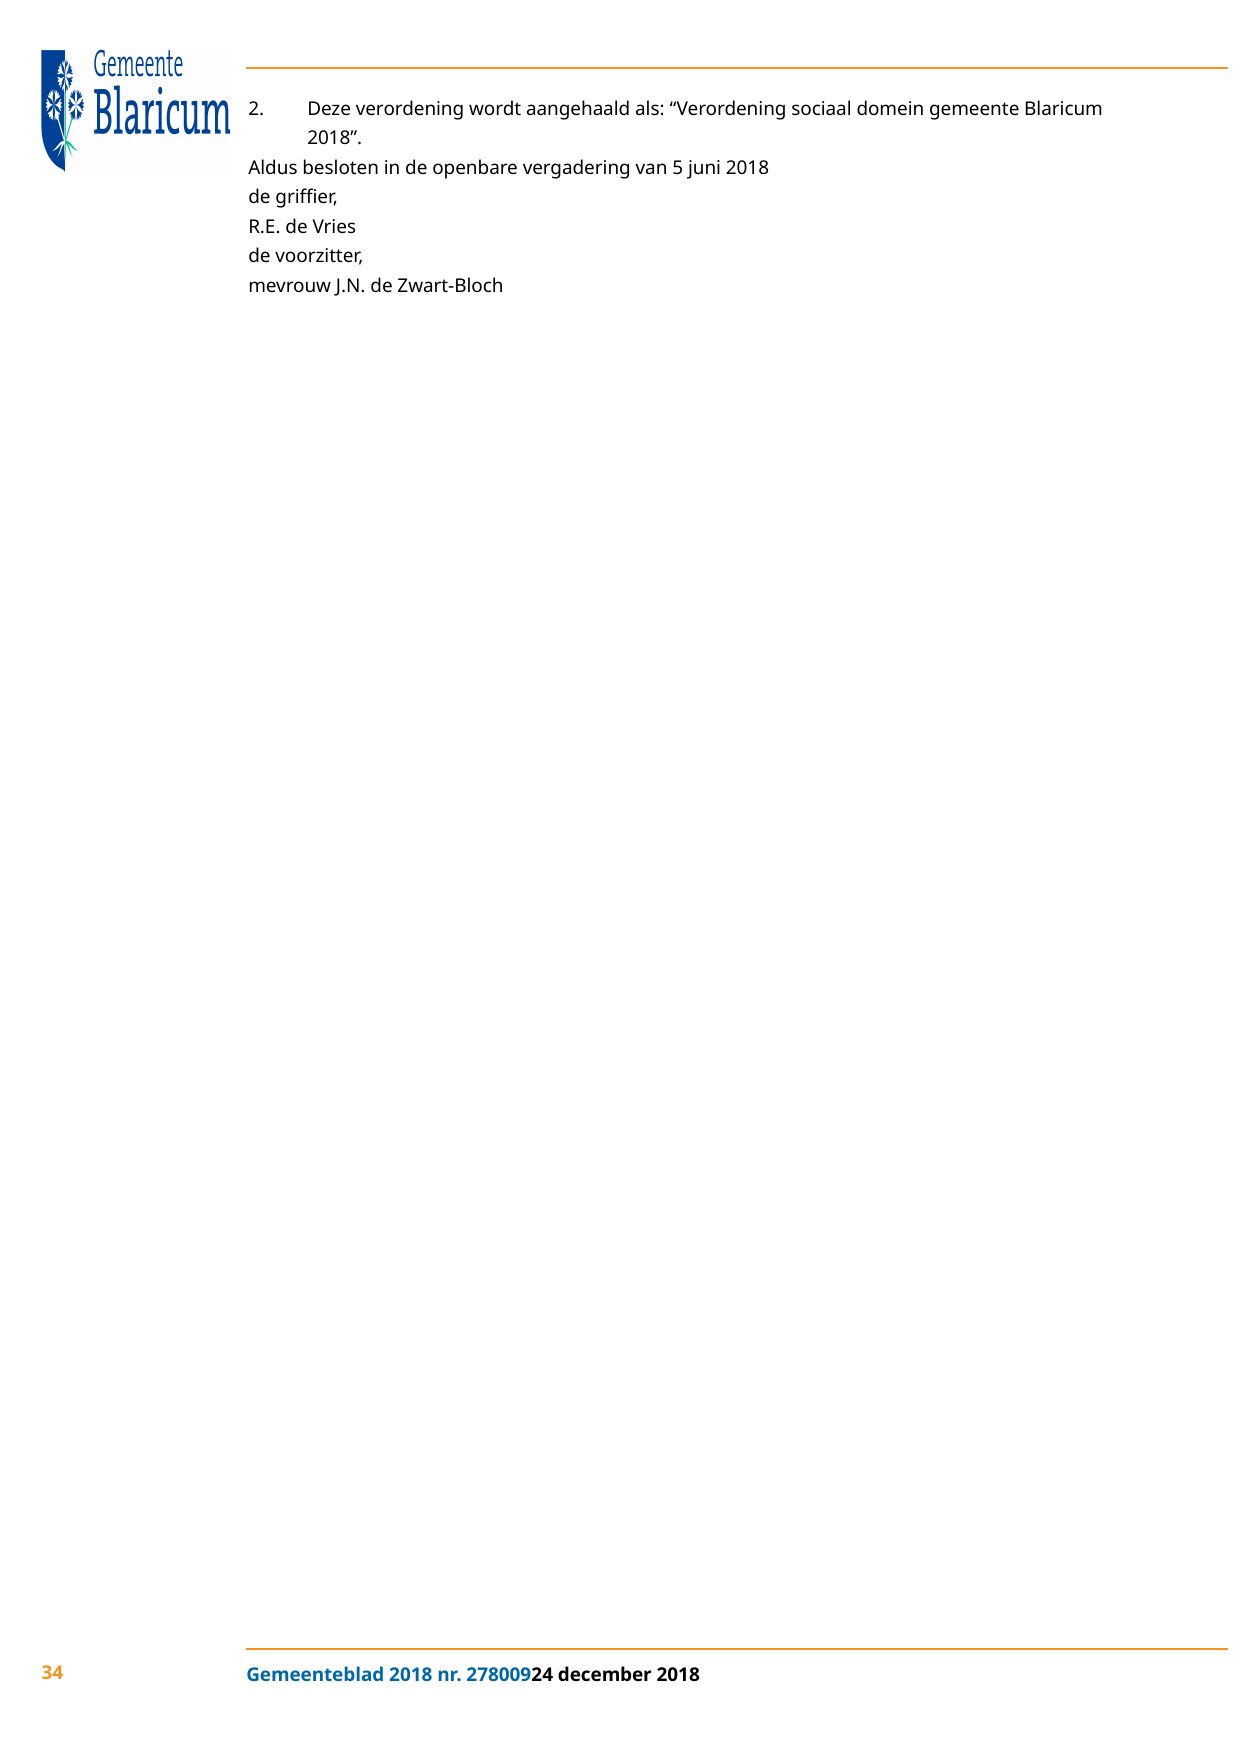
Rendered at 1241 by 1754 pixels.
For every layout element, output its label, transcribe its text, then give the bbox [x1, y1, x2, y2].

picture [41, 47, 231, 172]
text de griffier, [248, 183, 1152, 209]
text R.E. de Vries [248, 213, 1152, 239]
list Deze verordening wordt aangehaald als: “Verordening sociaal domein gemeente Blaricum 2018”. [248, 95, 1152, 150]
text Aldus besloten in de openbare vergadering van 5 juni 2018 [248, 154, 1152, 180]
text de voorzitter, [248, 243, 1152, 268]
text mevrouw J.N. de Zwart-Bloch [248, 272, 1152, 298]
